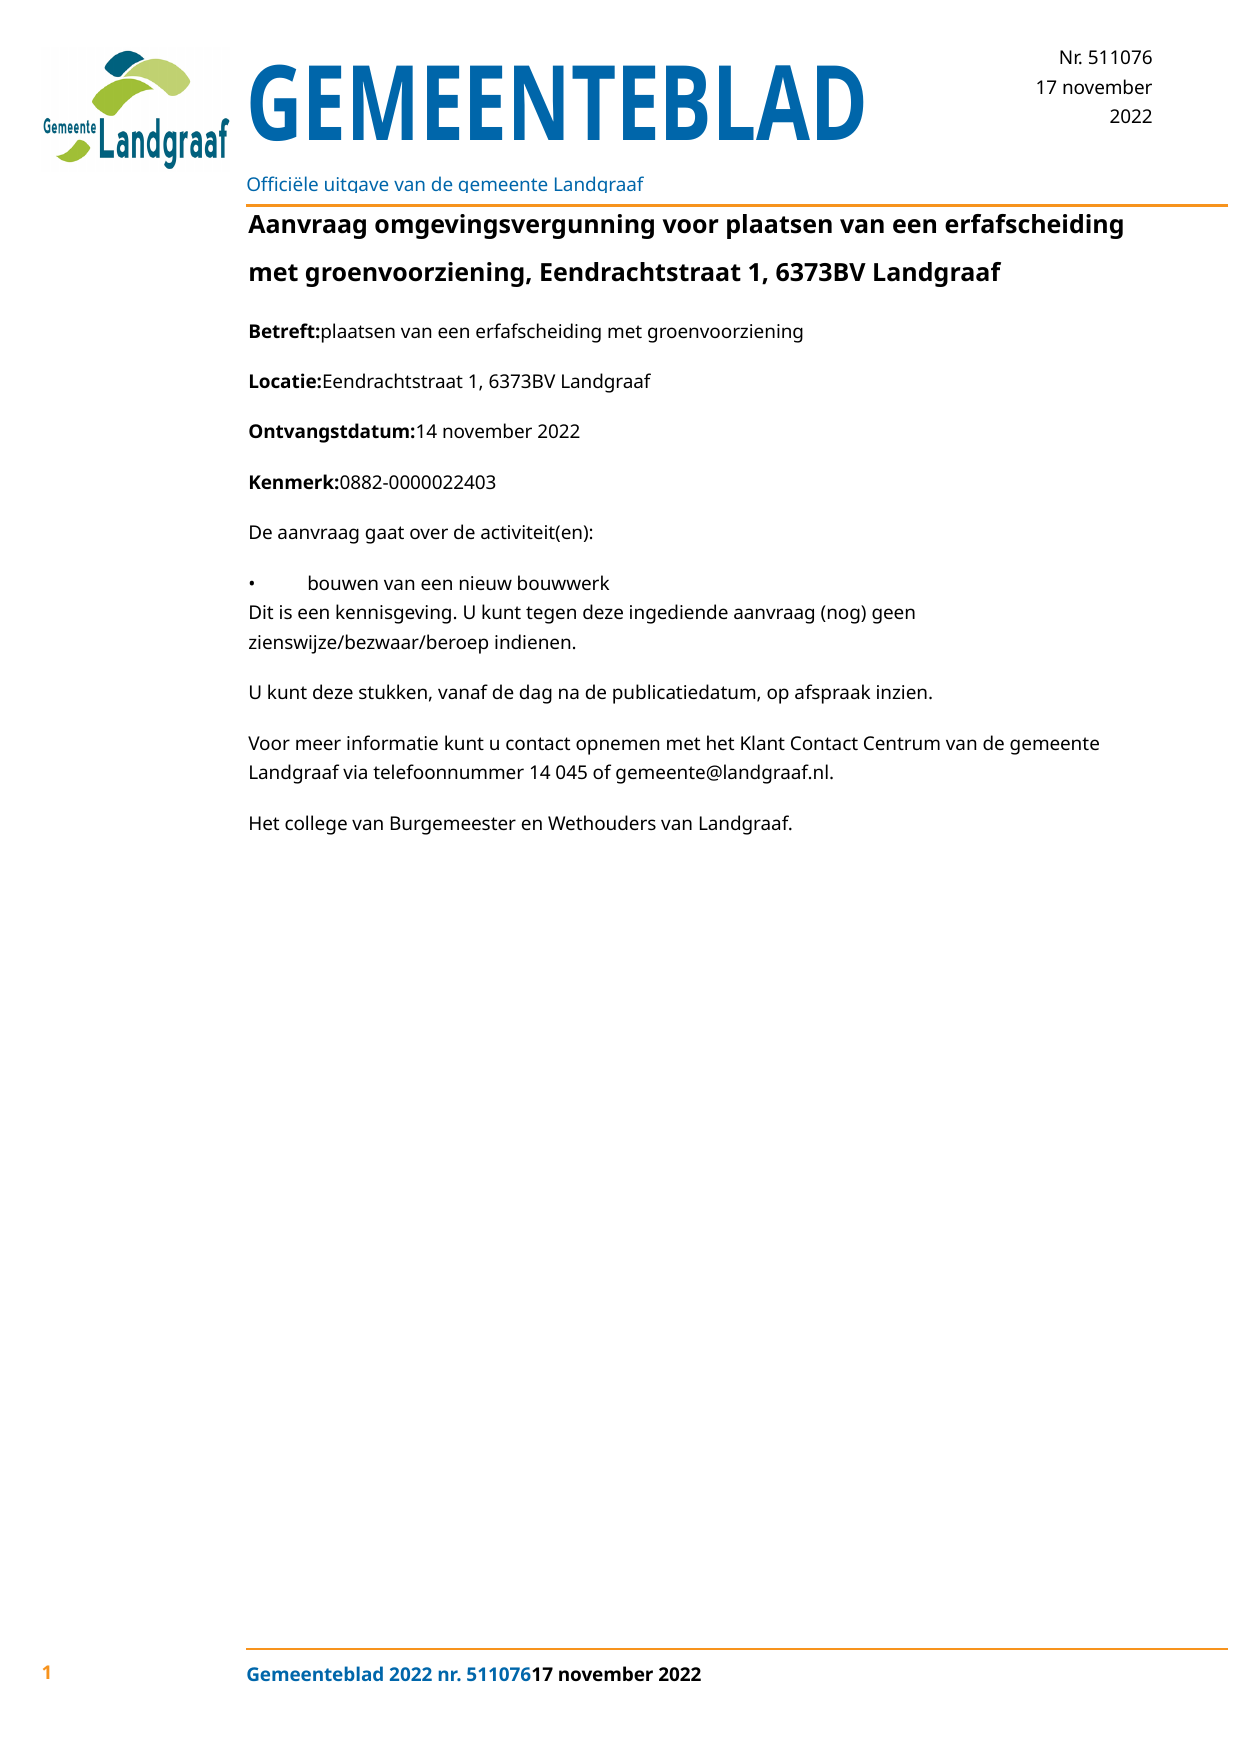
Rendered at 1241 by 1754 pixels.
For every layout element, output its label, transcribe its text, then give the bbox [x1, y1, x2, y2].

text Voor meer informatie kunt u contact opnemen met het Klant Contact Centrum van de gemeente Landgraaf via telefoonnummer 14 045 of gemeente@landgraaf.nl. [248, 730, 1152, 785]
text U kunt deze stukken, vanaf de dag na de publicatiedatum, op afspraak inzien. [248, 679, 1152, 705]
text Kenmerk:0882-0000022403 [248, 469, 1152, 495]
picture [41, 47, 231, 172]
text Betreft:plaatsen van een erfafscheiding met groenvoorziening [248, 318, 1152, 344]
text Dit is een kennisgeving. U kunt tegen deze ingediende aanvraag (nog) geen zienswijze/bezwaar/beroep indienen. [248, 599, 1152, 655]
text Locatie:Eendrachtstraat 1, 6373BV Landgraaf [248, 368, 1152, 394]
text Het college van Burgemeester en Wethouders van Landgraaf. [248, 810, 1152, 836]
text De aanvraag gaat over de activiteit(en): [248, 519, 1152, 545]
text Aanvraag omgevingsvergunning voor plaatsen van een erfafscheiding met groenvoorziening, Eendrachtstraat 1, 6373BV Landgraaf [248, 207, 1152, 288]
text Ontvangstdatum:14 november 2022 [248, 419, 1152, 444]
list bouwen van een nieuw bouwwerk [248, 570, 1152, 596]
